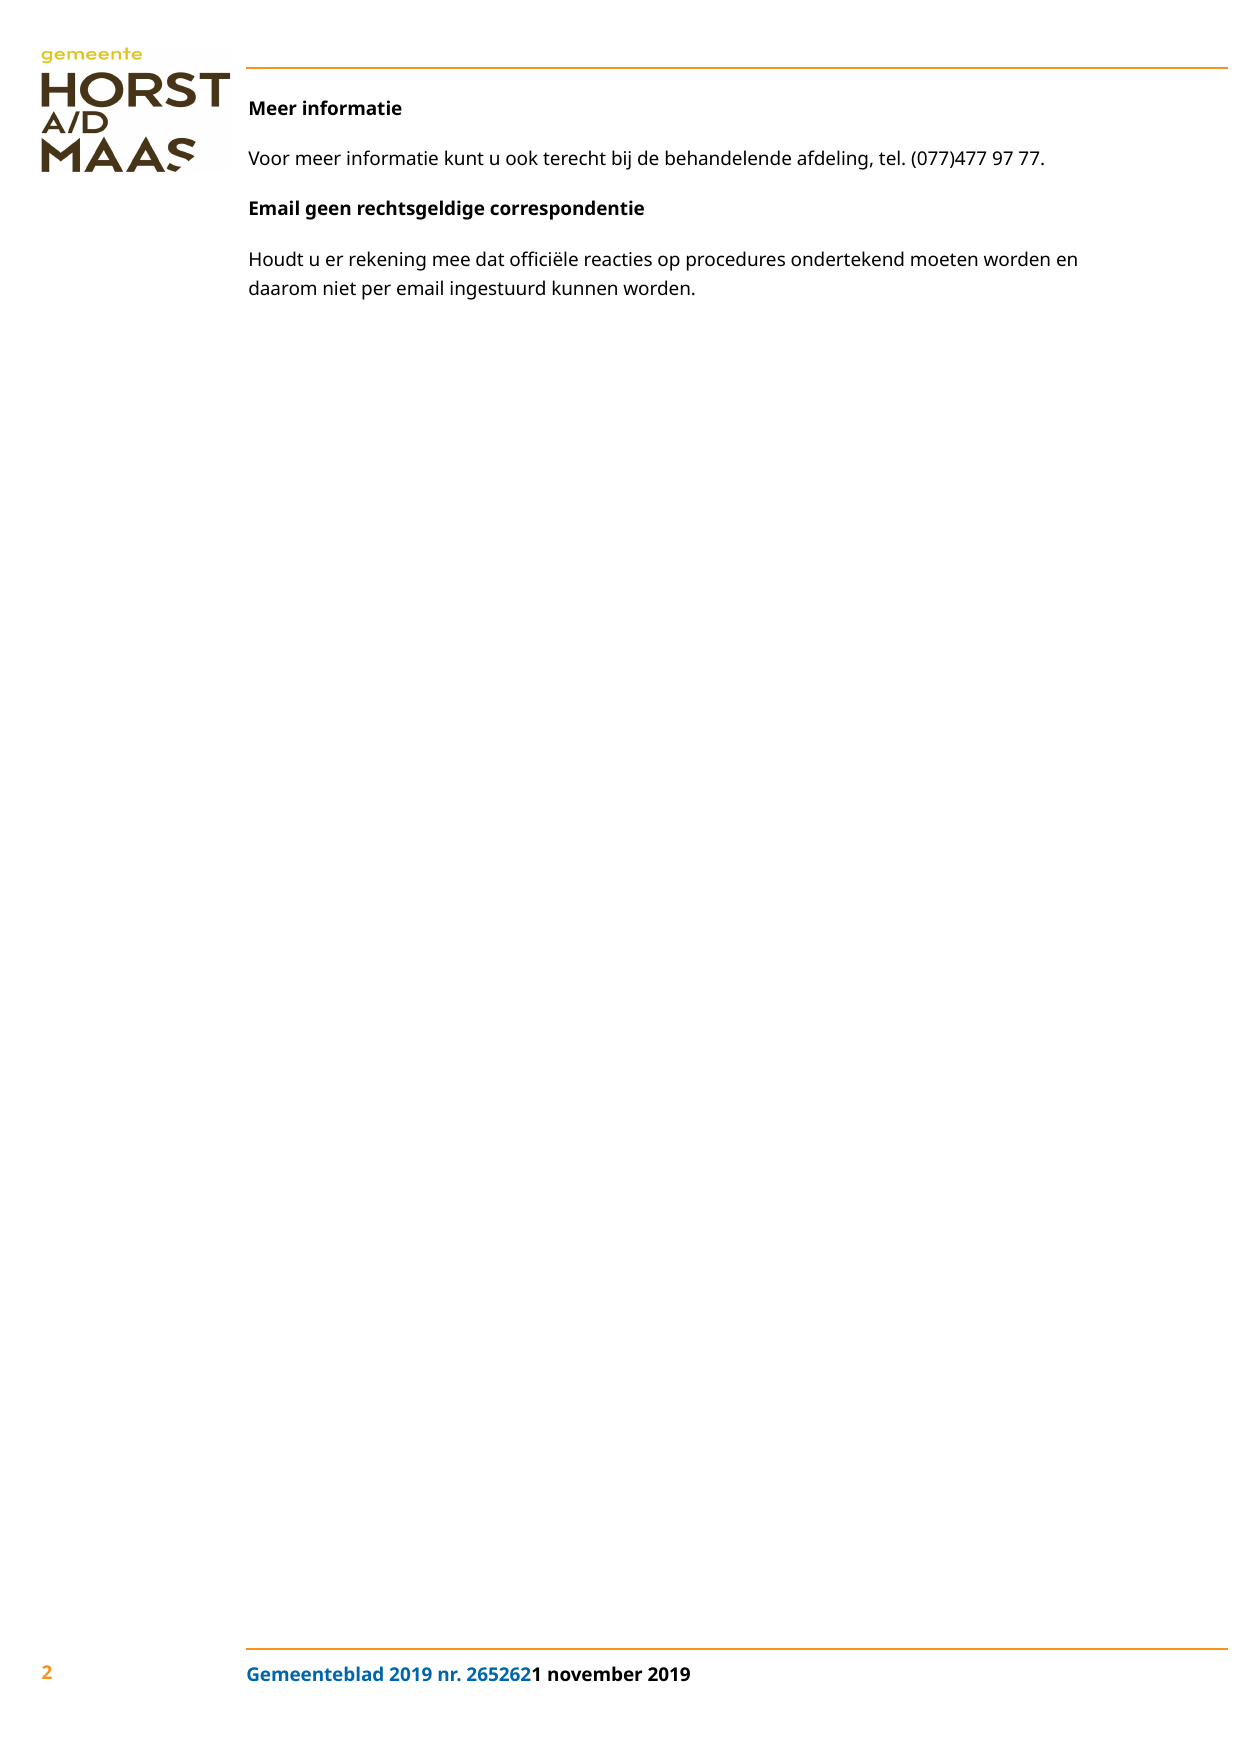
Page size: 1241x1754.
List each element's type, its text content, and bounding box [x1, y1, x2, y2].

text Meer informatie [248, 95, 1152, 121]
text Email geen rechtsgeldige correspondentie [248, 196, 1152, 221]
picture [41, 47, 231, 172]
text Voor meer informatie kunt u ook terecht bij de behandelende afdeling, tel. (077)477 97 77. [248, 145, 1152, 171]
text Houdt u er rekening mee dat officiële reacties op procedures ondertekend moeten worden en daarom niet per email ingestuurd kunnen worden. [248, 246, 1152, 301]
